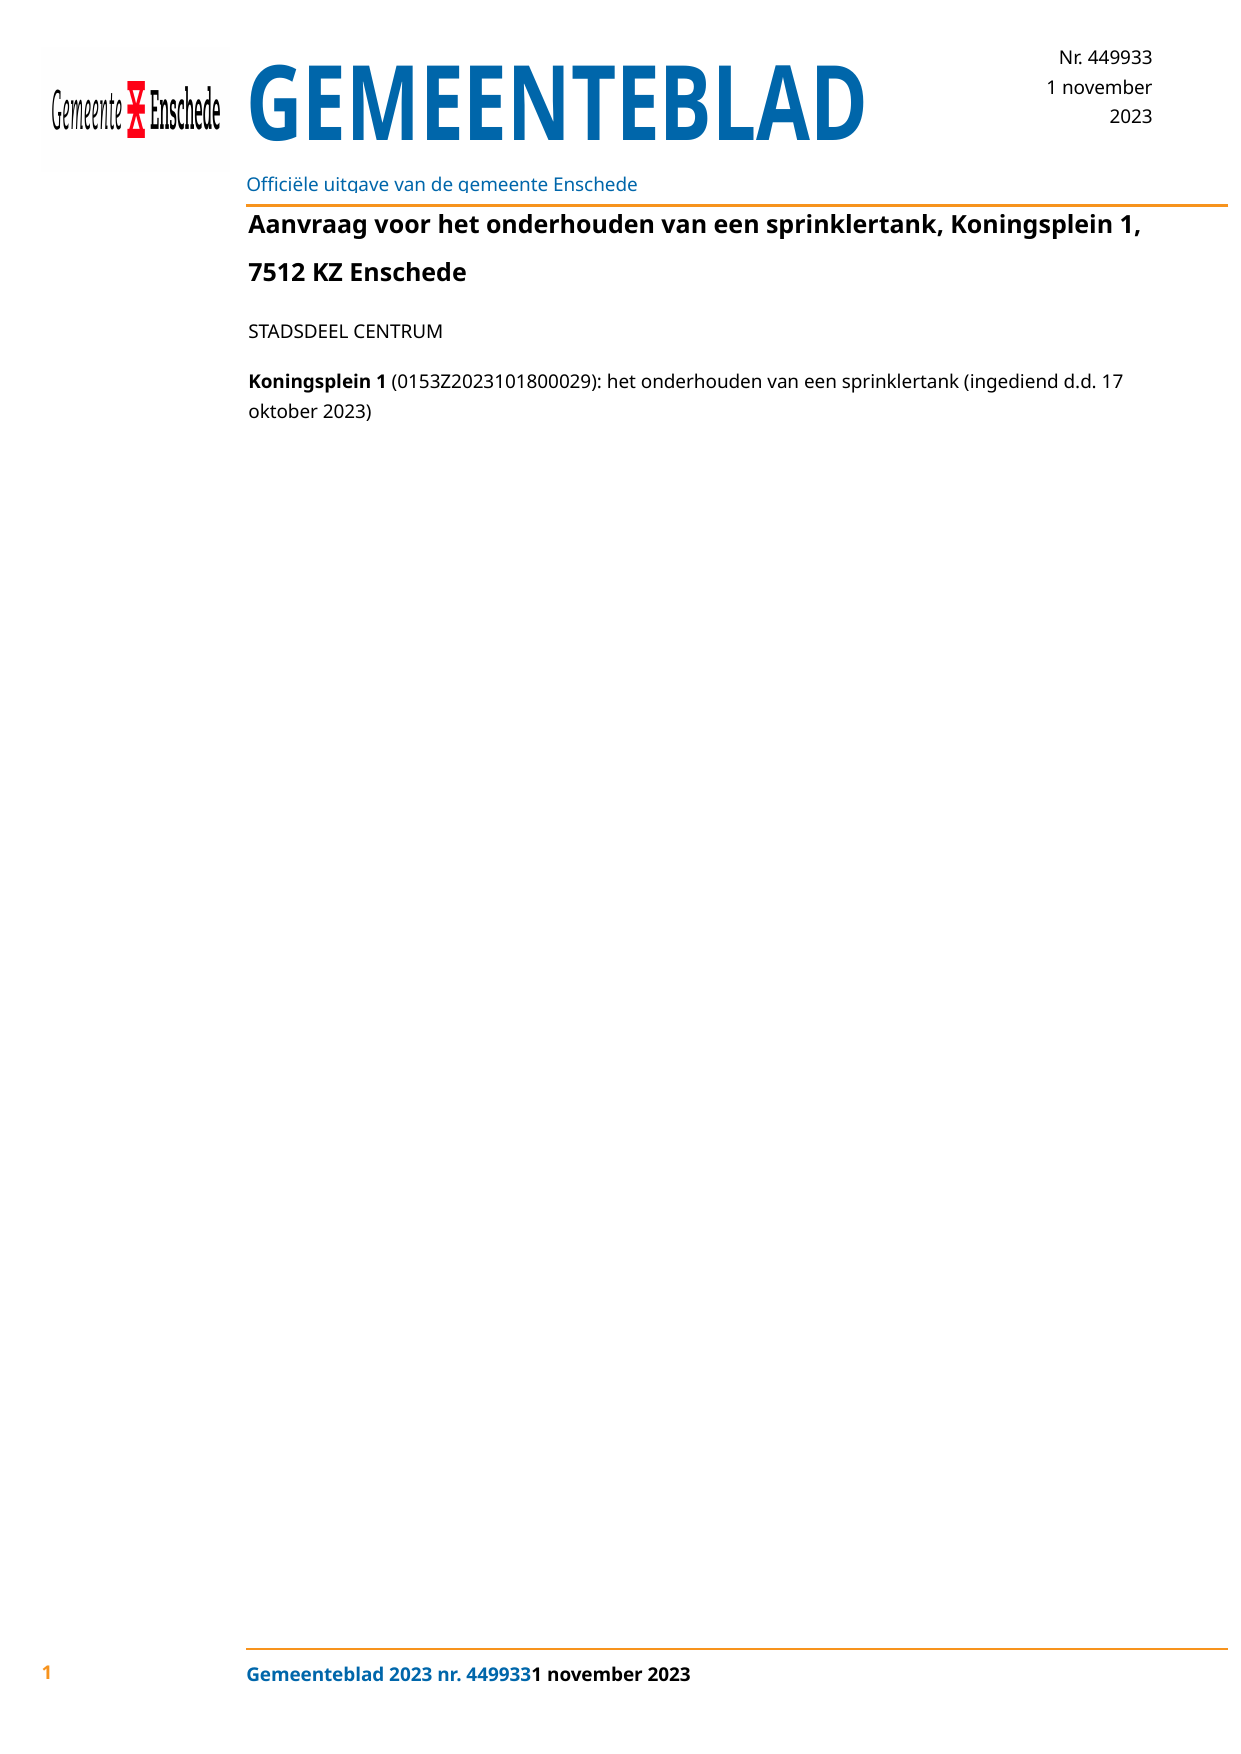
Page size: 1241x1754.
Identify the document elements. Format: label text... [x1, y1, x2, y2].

text Aanvraag voor het onderhouden van een sprinklertank, Koningsplein 1, 7512 KZ Enschede [248, 207, 1152, 288]
text Koningsplein 1 (0153Z2023101800029): het onderhouden van een sprinklertank (ingediend d.d. 17 oktober 2023) [248, 368, 1152, 424]
picture [41, 47, 231, 172]
text STADSDEEL CENTRUM [248, 318, 1152, 344]
